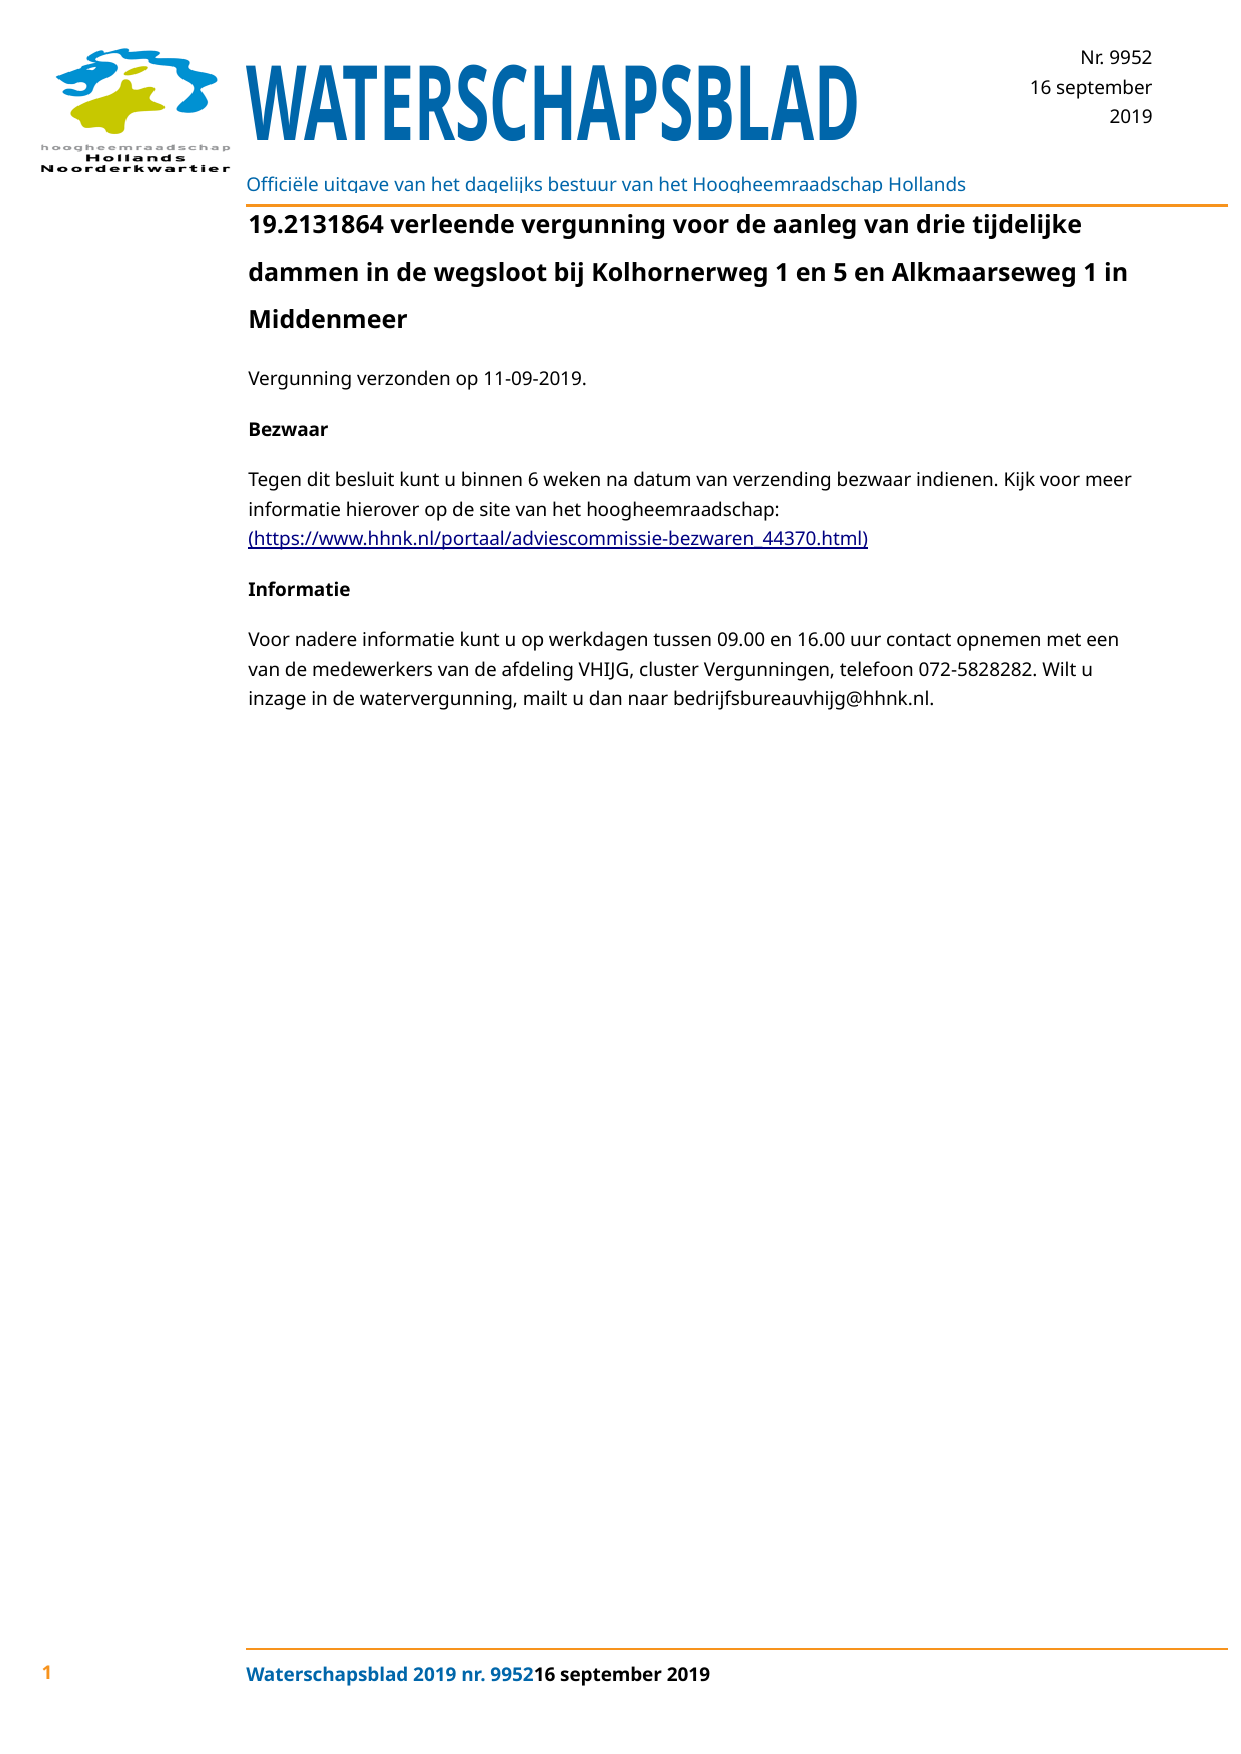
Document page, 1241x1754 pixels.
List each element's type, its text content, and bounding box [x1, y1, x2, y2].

text Informatie [248, 576, 1152, 602]
picture [41, 47, 231, 172]
text Vergunning verzonden op 11-09-2019. [248, 366, 1152, 391]
text Voor nadere informatie kunt u op werkdagen tussen 09.00 en 16.00 uur contact opnemen met een van de medewerkers van de afdeling VHIJG, cluster Vergunningen, telefoon 072-5828282. Wilt u inzage in de watervergunning, mailt u dan naar bedrijfsbureauvhijg@hhnk.nl. [248, 626, 1152, 711]
text Bezwaar [248, 416, 1152, 442]
text Tegen dit besluit kunt u binnen 6 weken na datum van verzending bezwaar indienen. Kijk voor meer informatie hierover op de site van het hoogheemraadschap: (https://www.hhnk.nl/portaal/adviescommissie-bezwaren_44370.html) [248, 466, 1152, 551]
text 19.2131864 verleende vergunning voor de aanleg van drie tijdelijke dammen in de wegsloot bij Kolhornerweg 1 en 5 en Alkmaarseweg 1 in Middenmeer [248, 207, 1152, 336]
